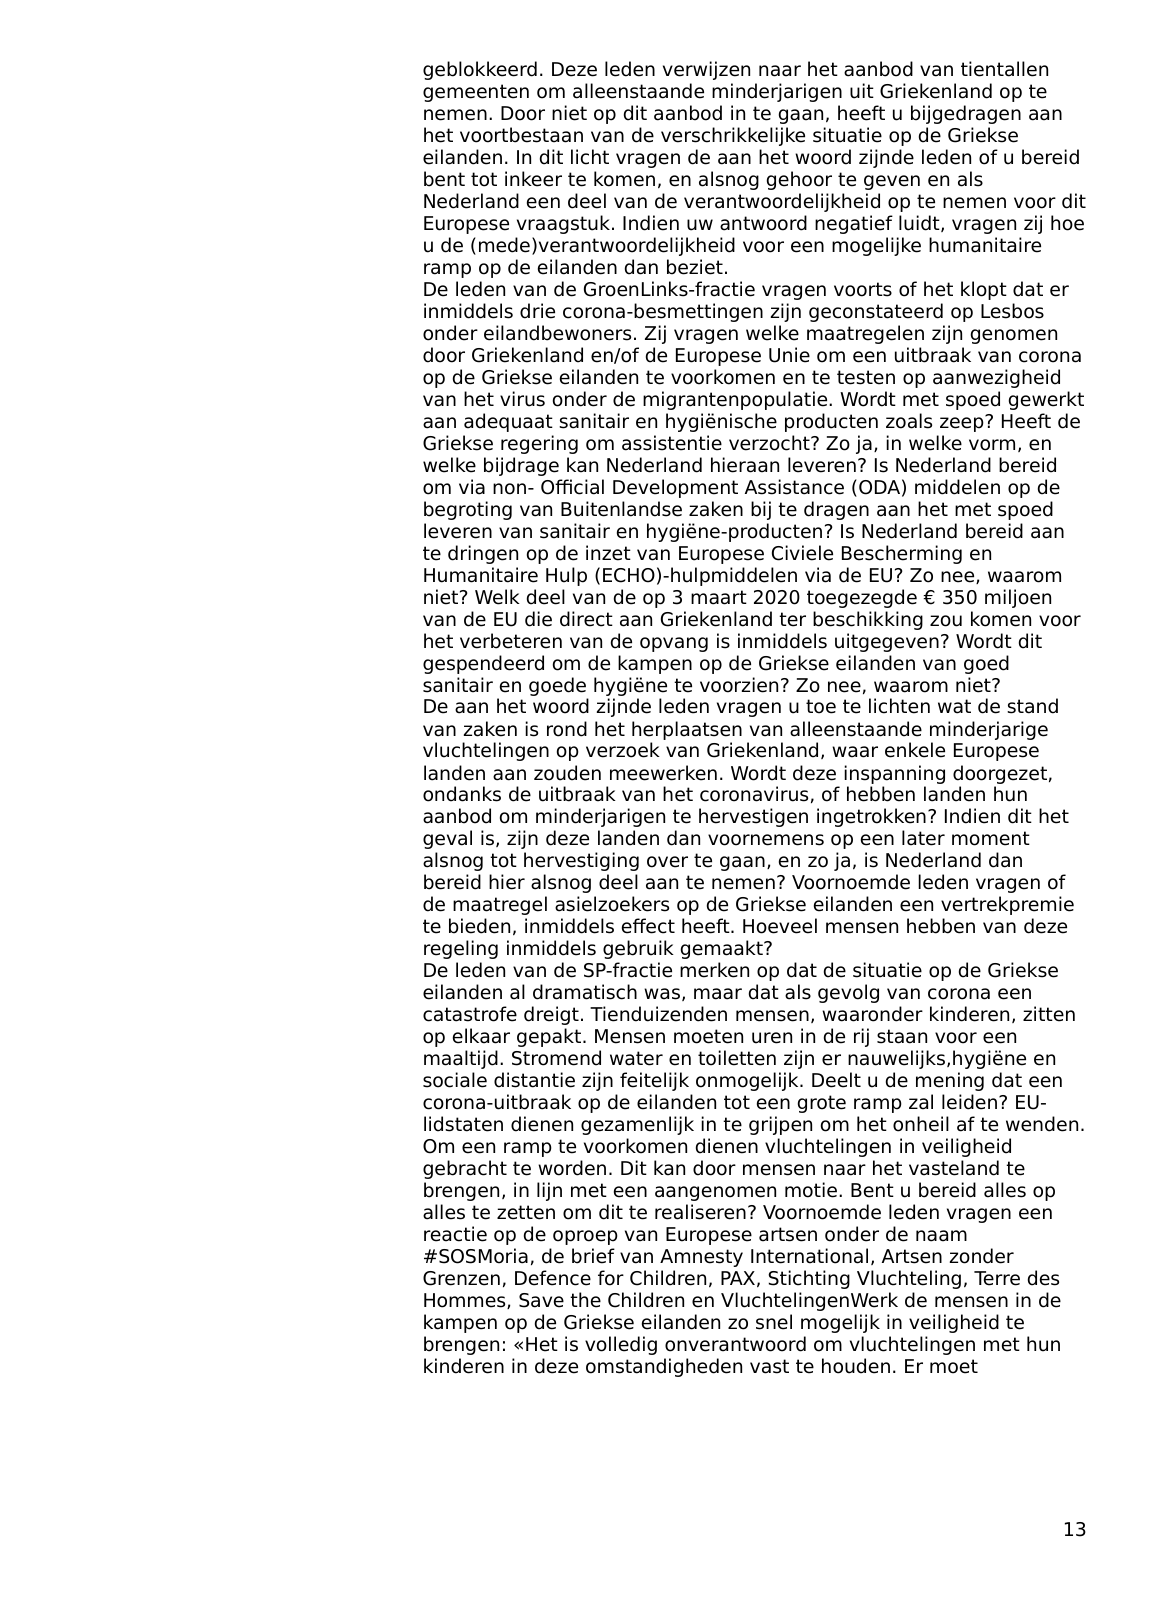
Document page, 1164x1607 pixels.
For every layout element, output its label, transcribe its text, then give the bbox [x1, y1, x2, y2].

text De leden van de SP-fractie merken op dat de situatie op de Griekse eilanden al dramatisch was, maar dat als gevolg van corona een catastrofe dreigt. Tienduizenden mensen, waaronder kinderen, zitten op elkaar gepakt. Mensen moeten uren in de rij staan voor een maaltijd. Stromend water en toiletten zijn er nauwelijks,hygiëne en sociale distantie zijn feitelijk onmogelijk. Deelt u de mening dat een corona-uitbraak op de eilanden tot een grote ramp zal leiden? EU-lidstaten dienen gezamenlijk in te grijpen om het onheil af te wenden. Om een ramp te voorkomen dienen vluchtelingen in veiligheid gebracht te worden. Dit kan door mensen naar het vasteland te brengen, in lijn met een aangenomen motie. Bent u bereid alles op alles te zetten om dit te realiseren? Voornoemde leden vragen een reactie op de oproep van Europese artsen onder de naam #SOSMoria, de brief van Amnesty International, Artsen zonder Grenzen, Defence for Children, PAX, Stichting Vluchteling, Terre des Hommes, Save the Children en VluchtelingenWerk de mensen in de kampen op de Griekse eilanden zo snel mogelijk in veiligheid te brengen: «Het is volledig onverantwoord om vluchtelingen met hun kinderen in deze omstandigheden vast te houden. Er moet [422, 960, 1087, 1378]
text De aan het woord zijnde leden vragen u toe te lichten wat de stand van zaken is rond het herplaatsen van alleenstaande minderjarige vluchtelingen op verzoek van Griekenland, waar enkele Europese landen aan zouden meewerken. Wordt deze inspanning doorgezet, ondanks de uitbraak van het coronavirus, of hebben landen hun aanbod om minderjarigen te hervestigen ingetrokken? Indien dit het geval is, zijn deze landen dan voornemens op een later moment alsnog tot hervestiging over te gaan, en zo ja, is Nederland dan bereid hier alsnog deel aan te nemen? Voornoemde leden vragen of de maatregel asielzoekers op de Griekse eilanden een vertrekpremie te bieden, inmiddels effect heeft. Hoeveel mensen hebben van deze regeling inmiddels gebruik gemaakt? [422, 696, 1087, 960]
text De leden van de GroenLinks-fractie vragen voorts of het klopt dat er inmiddels drie corona-besmettingen zijn geconstateerd op Lesbos onder eilandbewoners. Zij vragen welke maatregelen zijn genomen door Griekenland en/of de Europese Unie om een uitbraak van corona op de Griekse eilanden te voorkomen en te testen op aanwezigheid van het virus onder de migrantenpopulatie. Wordt met spoed gewerkt aan adequaat sanitair en hygiënische producten zoals zeep? Heeft de Griekse regering om assistentie verzocht? Zo ja, in welke vorm, en welke bijdrage kan Nederland hieraan leveren? Is Nederland bereid om via non- Official Development Assistance (ODA) middelen op de begroting van Buitenlandse zaken bij te dragen aan het met spoed leveren van sanitair en hygiëne-producten? Is Nederland bereid aan te dringen op de inzet van Europese Civiele Bescherming en Humanitaire Hulp (ECHO)-hulpmiddelen via de EU? Zo nee, waarom niet? Welk deel van de op 3 maart 2020 toegezegde € 350 miljoen van de EU die direct aan Griekenland ter beschikking zou komen voor het verbeteren van de opvang is inmiddels uitgegeven? Wordt dit gespendeerd om de kampen op de Griekse eilanden van goed sanitair en goede hygiëne te voorzien? Zo nee, waarom niet? [422, 279, 1087, 696]
text geblokkeerd. Deze leden verwijzen naar het aanbod van tientallen gemeenten om alleenstaande minderjarigen uit Griekenland op te nemen. Door niet op dit aanbod in te gaan, heeft u bijgedragen aan het voortbestaan van de verschrikkelijke situatie op de Griekse eilanden. In dit licht vragen de aan het woord zijnde leden of u bereid bent tot inkeer te komen, en alsnog gehoor te geven en als Nederland een deel van de verantwoordelijkheid op te nemen voor dit Europese vraagstuk. Indien uw antwoord negatief luidt, vragen zij hoe u de (mede)verantwoordelijkheid voor een mogelijke humanitaire ramp op de eilanden dan beziet. [422, 59, 1087, 279]
